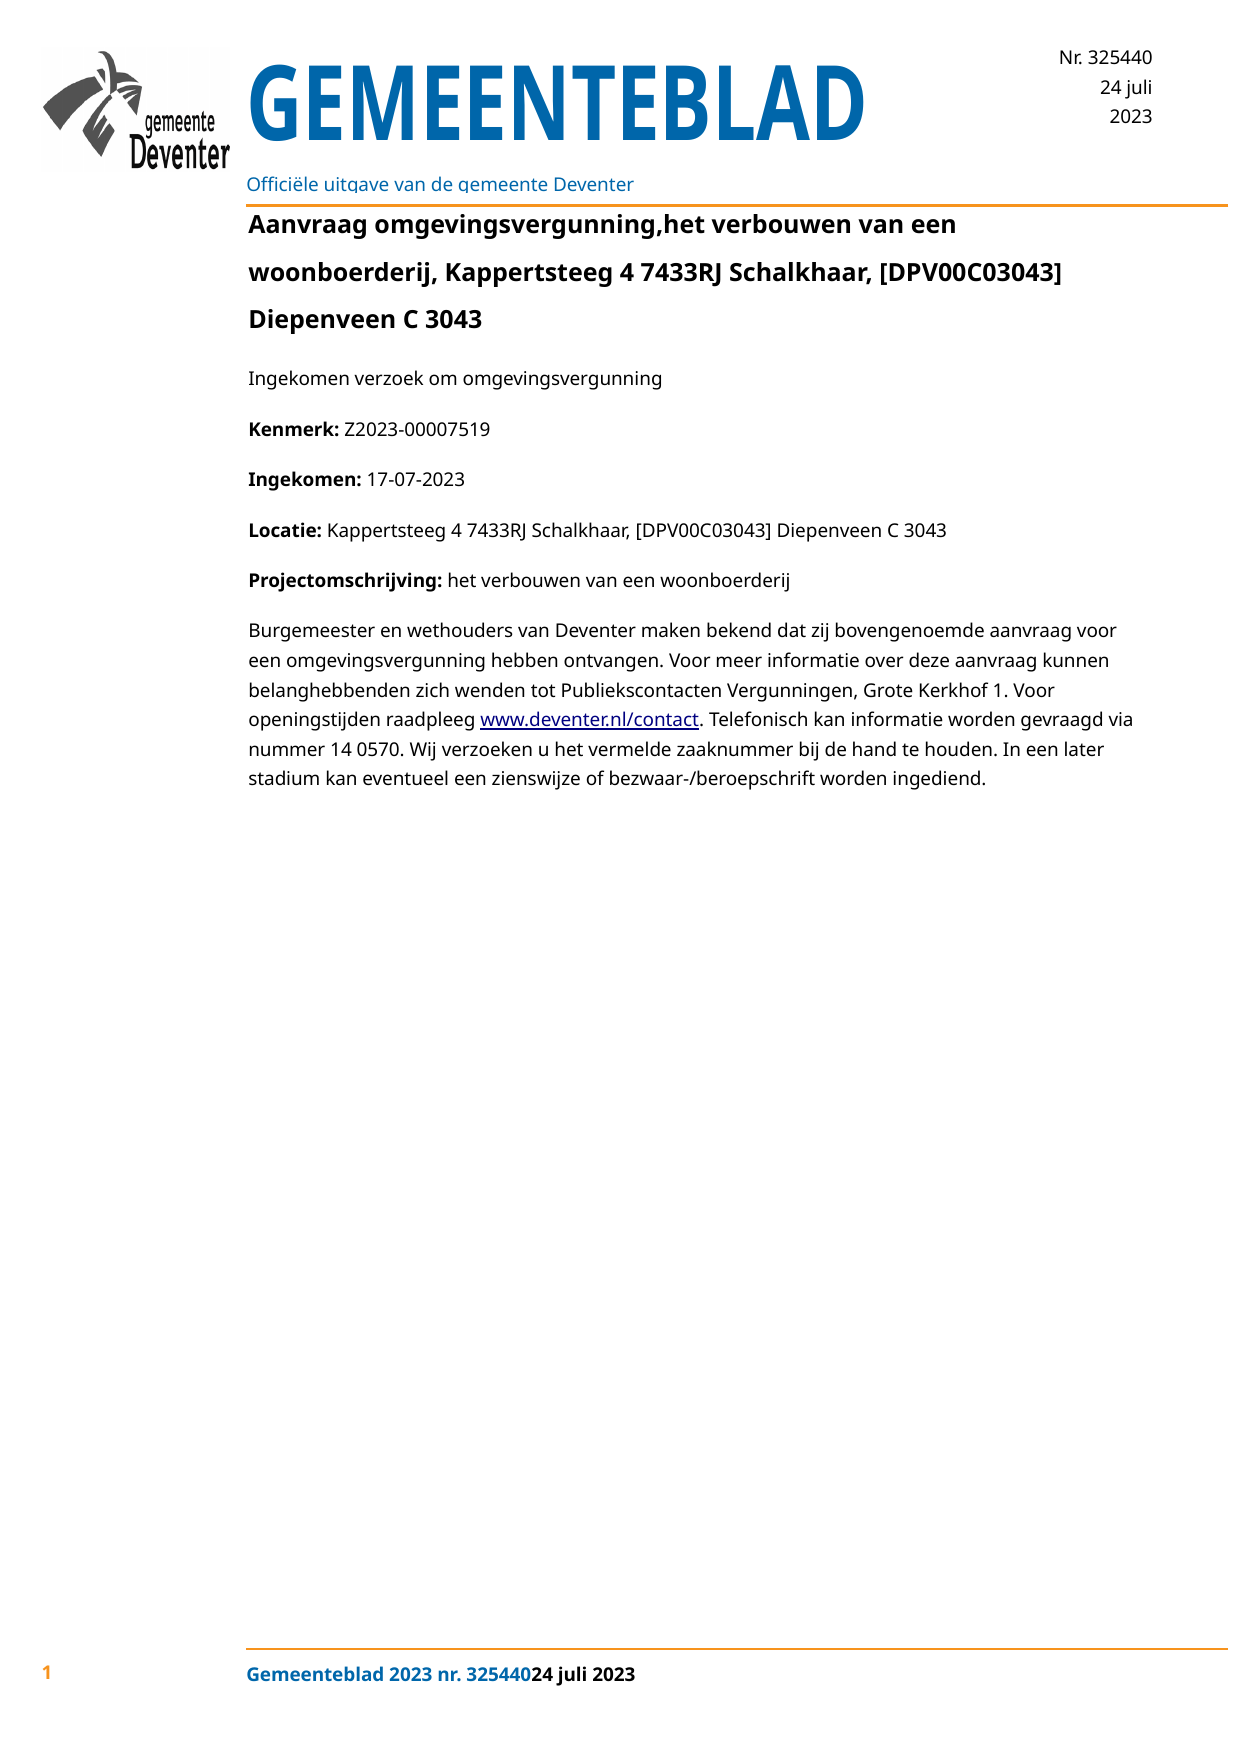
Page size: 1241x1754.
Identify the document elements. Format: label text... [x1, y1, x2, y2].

text Aanvraag omgevingsvergunning,het verbouwen van een woonboerderij, Kappertsteeg 4 7433RJ Schalkhaar, [DPV00C03043] Diepenveen C 3043 [248, 207, 1152, 336]
text Kenmerk: Z2023-00007519 [248, 416, 1152, 442]
picture [41, 47, 231, 172]
text Burgemeester en wethouders van Deventer maken bekend dat zij bovengenoemde aanvraag voor een omgevingsvergunning hebben ontvangen. Voor meer informatie over deze aanvraag kunnen belanghebbenden zich wenden tot Publiekscontacten Vergunningen, Grote Kerkhof 1. Voor openingstijden raadpleeg www.deventer.nl/contact. Telefonisch kan informatie worden gevraagd via nummer 14 0570. Wij verzoeken u het vermelde zaaknummer bij de hand te houden. In een later stadium kan eventueel een zienswijze of bezwaar-/beroepschrift worden ingediend. [248, 618, 1152, 791]
text Ingekomen: 17-07-2023 [248, 466, 1152, 492]
text Projectomschrijving: het verbouwen van een woonboerderij [248, 567, 1152, 593]
text Ingekomen verzoek om omgevingsvergunning [248, 366, 1152, 391]
text Locatie: Kappertsteeg 4 7433RJ Schalkhaar, [DPV00C03043] Diepenveen C 3043 [248, 517, 1152, 542]
